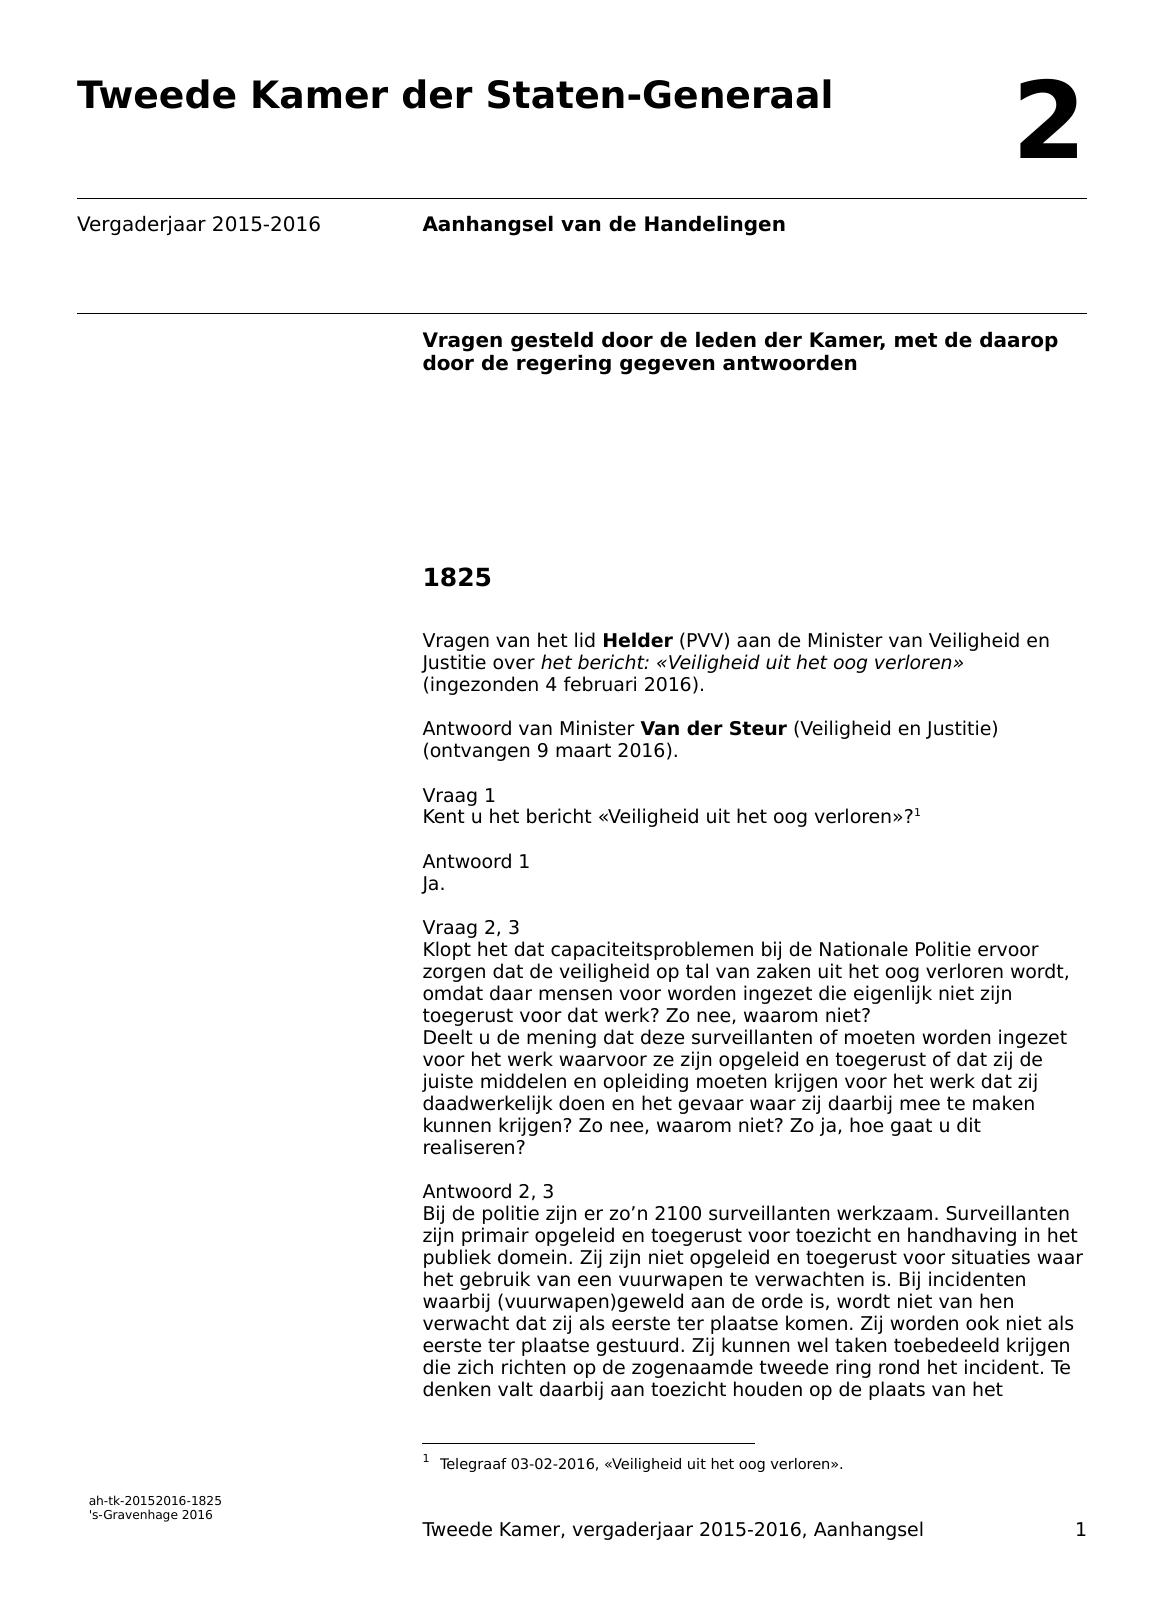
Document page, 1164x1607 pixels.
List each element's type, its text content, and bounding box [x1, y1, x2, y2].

text Telegraaf 03-02-2016, «Veiligheid uit het oog verloren». [422, 1452, 1087, 1474]
table_header Tweede Kamer der Staten-Generaal [77, 59, 886, 198]
table_header 2 [886, 59, 1087, 198]
text 1825 [422, 563, 1087, 592]
text Antwoord 1 [422, 851, 1087, 873]
text ah-tk-20152016-1825 [88, 1494, 323, 1508]
table_cell [77, 314, 422, 375]
text Vraag 2, 3 [422, 917, 1087, 939]
table_cell Vragen gesteld door de leden der Kamer, met de daarop door de regering gegeven antwoorden [422, 314, 1087, 375]
table_cell Aanhangsel van de Handelingen [422, 199, 1087, 313]
table_cell Vergaderjaar 2015-2016 [77, 199, 422, 313]
text Kent u het bericht «Veiligheid uit het oog verloren»? [422, 806, 1087, 828]
text 's-Gravenhage 2016 [88, 1508, 323, 1522]
text Vraag 1 [422, 784, 1087, 806]
text Antwoord 2, 3 [422, 1181, 1087, 1203]
text Vragen van het lid Helder (PVV) aan de Minister van Veiligheid en Justitie over het bericht: «Veiligheid uit het oog verloren» (ingezonden 4 februari 2016). [422, 630, 1087, 696]
text Bij de politie zijn er zo’n 2100 surveillanten werkzaam. Surveillanten zijn primair opgeleid en toegerust voor toezicht en handhaving in het publiek domein. Zij zijn niet opgeleid en toegerust voor situaties waar het gebruik van een vuurwapen te verwachten is. Bij incidenten waarbij (vuurwapen)geweld aan de orde is, wordt niet van hen verwacht dat zij als eerste ter plaatse komen. Zij worden ook niet als eerste ter plaatse gestuurd. Zij kunnen wel taken toebedeeld krijgen die zich richten op de zogenaamde tweede ring rond het incident. Te denken valt daarbij aan toezicht houden op de plaats van het [422, 1203, 1087, 1401]
text Antwoord van Minister Van der Steur (Veiligheid en Justitie) (ontvangen 9 maart 2016). [422, 718, 1087, 762]
text Ja. [422, 873, 1087, 894]
text Deelt u de mening dat deze surveillanten of moeten worden ingezet voor het werk waarvoor ze zijn opgeleid en toegerust of dat zij de juiste middelen en opleiding moeten krijgen voor het werk dat zij daadwerkelijk doen en het gevaar waar zij daarbij mee te maken kunnen krijgen? Zo nee, waarom niet? Zo ja, hoe gaat u dit realiseren? [422, 1027, 1087, 1158]
text Klopt het dat capaciteitsproblemen bij de Nationale Politie ervoor zorgen dat de veiligheid op tal van zaken uit het oog verloren wordt, omdat daar mensen voor worden ingezet die eigenlijk niet zijn toegerust voor dat werk? Zo nee, waarom niet? [422, 939, 1087, 1027]
